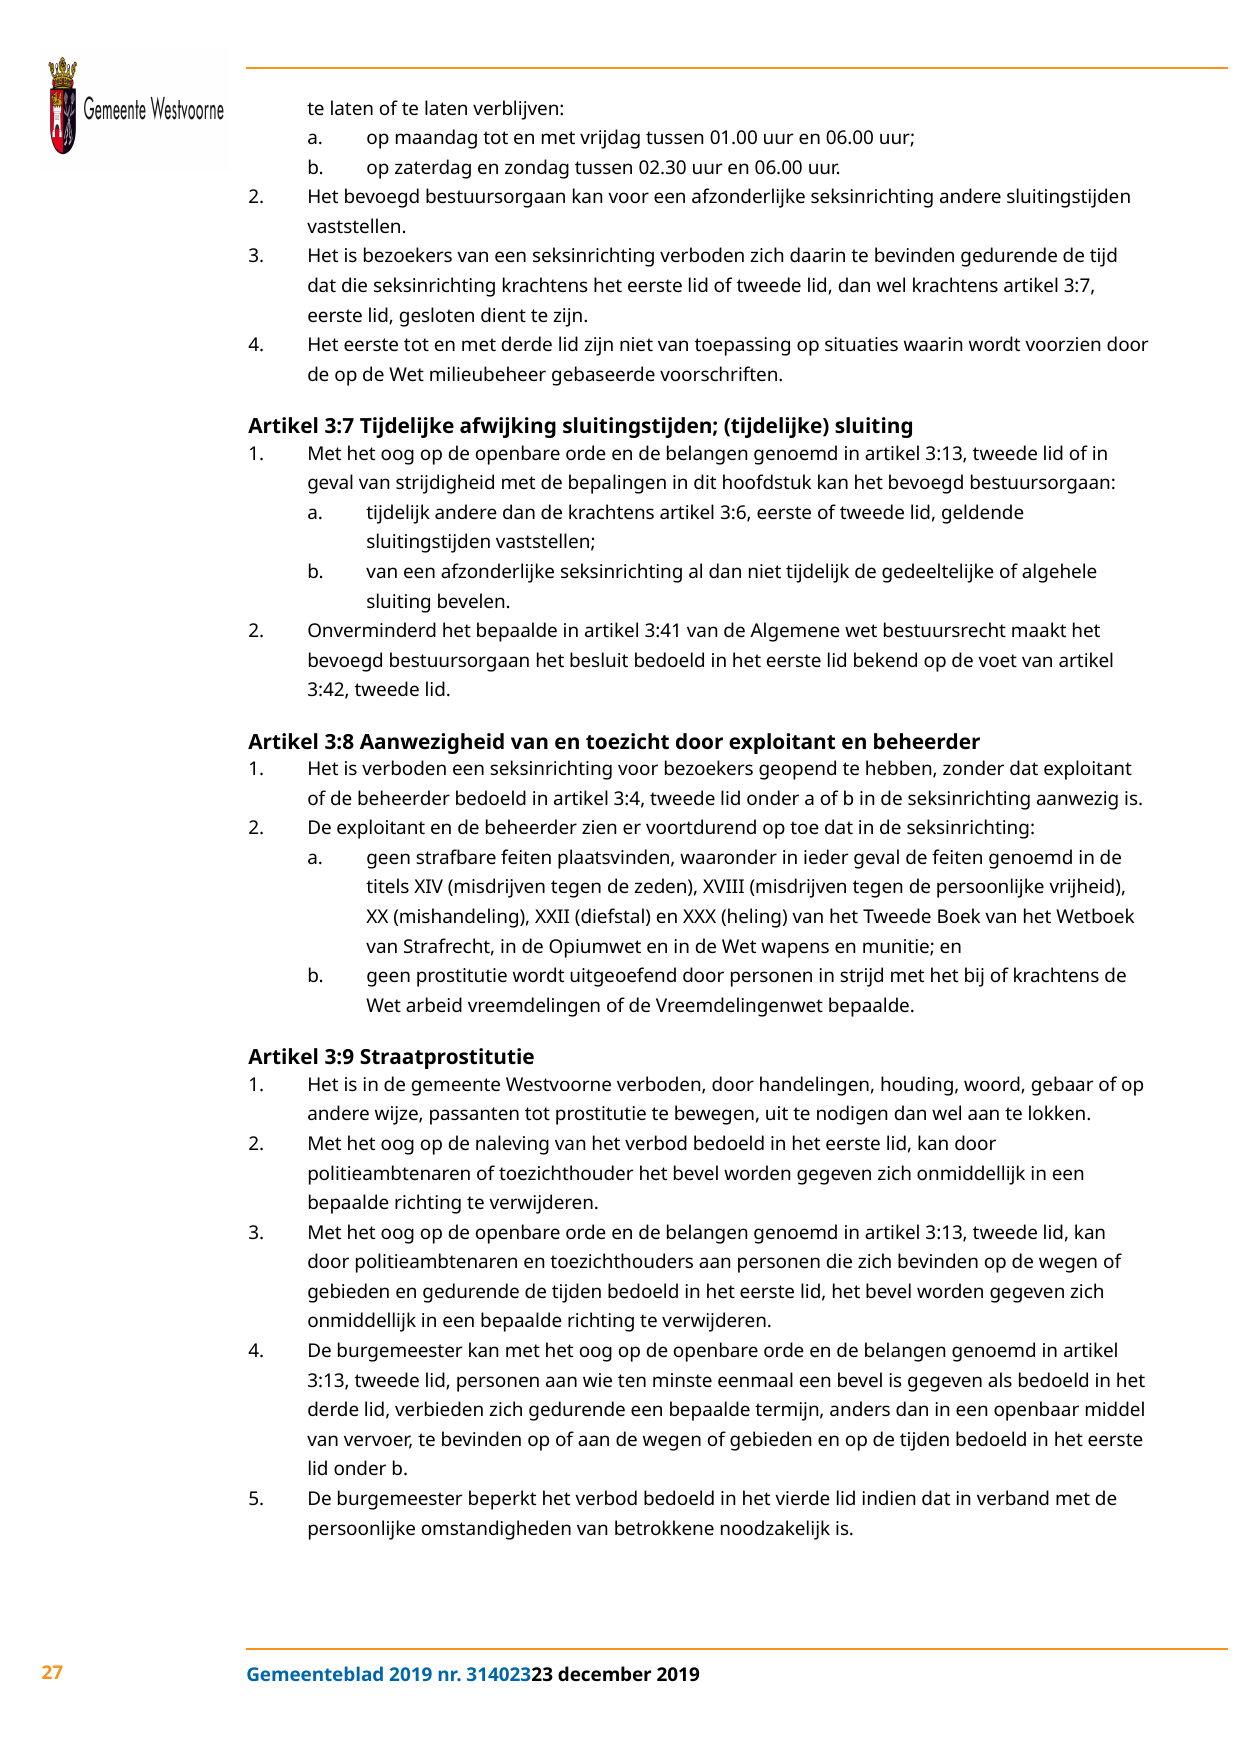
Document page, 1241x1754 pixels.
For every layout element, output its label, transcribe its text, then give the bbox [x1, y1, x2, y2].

list De exploitant en de beheerder zien er voortdurend op toe dat in de seksinrichting: [248, 814, 1152, 840]
list tijdelijk andere dan de krachtens artikel 3:6, eerste of tweede lid, geldende sluitingstijden vaststellen; [307, 499, 1152, 554]
list Met het oog op de openbare orde en de belangen genoemd in artikel 3:13, tweede lid of in geval van strijdigheid met de bepalingen in dit hoofdstuk kan het bevoegd bestuursorgaan: [248, 440, 1152, 495]
list geen strafbare feiten plaatsvinden, waaronder in ieder geval de feiten genoemd in de titels XIV (misdrijven tegen de zeden), XVIII (misdrijven tegen de persoonlijke vrijheid), XX (mishandeling), XXII (diefstal) en XXX (heling) van het Tweede Boek van het Wetboek van Strafrecht, in de Opiumwet en in de Wet wapens en munitie; en [307, 844, 1152, 959]
list op maandag tot en met vrijdag tussen 01.00 uur en 06.00 uur; [307, 124, 1152, 150]
list Het is bezoekers van een seksinrichting verboden zich daarin te bevinden gedurende de tijd dat die seksinrichting krachtens het eerste lid of tweede lid, dan wel krachtens artikel 3:7, eerste lid, gesloten dient te zijn. [248, 243, 1152, 328]
text Artikel 3:9 Straatprostitutie [248, 1042, 1152, 1071]
list Het bevoegd bestuursorgaan kan voor een afzonderlijke seksinrichting andere sluitingstijden vaststellen. [248, 183, 1152, 239]
list Met het oog op de naleving van het verbod bedoeld in het eerste lid, kan door politieambtenaren of toezichthouder het bevel worden gegeven zich onmiddellijk in een bepaalde richting te verwijderen. [248, 1130, 1152, 1215]
list Met het oog op de openbare orde en de belangen genoemd in artikel 3:13, tweede lid, kan door politieambtenaren en toezichthouders aan personen die zich bevinden op de wegen of gebieden en gedurende de tijden bedoeld in het eerste lid, het bevel worden gegeven zich onmiddellijk in een bepaalde richting te verwijderen. [248, 1219, 1152, 1333]
list op zaterdag en zondag tussen 02.30 uur en 06.00 uur. [307, 154, 1152, 180]
list Het is in de gemeente Westvoorne verboden, door handelingen, houding, woord, gebaar of op andere wijze, passanten tot prostitutie te bewegen, uit te nodigen dan wel aan te lokken. [248, 1071, 1152, 1126]
list Het is verboden een seksinrichting voor bezoekers geopend te hebben, zonder dat exploitant of de beheerder bedoeld in artikel 3:4, tweede lid onder a of b in de seksinrichting aanwezig is. [248, 755, 1152, 811]
list De burgemeester beperkt het verbod bedoeld in het vierde lid indien dat in verband met de persoonlijke omstandigheden van betrokkene noodzakelijk is. [248, 1485, 1152, 1540]
list Het eerste tot en met derde lid zijn niet van toepassing op situaties waarin wordt voorzien door de op de Wet milieubeheer gebaseerde voorschriften. [248, 331, 1152, 387]
list geen prostitutie wordt uitgeoefend door personen in strijd met het bij of krachtens de Wet arbeid vreemdelingen of de Vreemdelingenwet bepaalde. [307, 962, 1152, 1018]
list Onverminderd het bepaalde in artikel 3:41 van de Algemene wet bestuursrecht maakt het bevoegd bestuursorgaan het besluit bedoeld in het eerste lid bekend op de voet van artikel 3:42, tweede lid. [248, 617, 1152, 702]
text Artikel 3:7 Tijdelijke afwijking sluitingstijden; (tijdelijke) sluiting [248, 411, 1152, 440]
list te laten of te laten verblijven: [248, 95, 1152, 121]
list De burgemeester kan met het oog op de openbare orde en de belangen genoemd in artikel 3:13, tweede lid, personen aan wie ten minste eenmaal een bevel is gegeven als bedoeld in het derde lid, verbieden zich gedurende een bepaalde termijn, anders dan in een openbaar middel van vervoer, te bevinden op of aan de wegen of gebieden en op de tijden bedoeld in het eerste lid onder b. [248, 1337, 1152, 1481]
picture [41, 47, 231, 172]
list van een afzonderlijke seksinrichting al dan niet tijdelijk de gedeeltelijke of algehele sluiting bevelen. [307, 558, 1152, 613]
text Artikel 3:8 Aanwezigheid van en toezicht door exploitant en beheerder [248, 727, 1152, 755]
